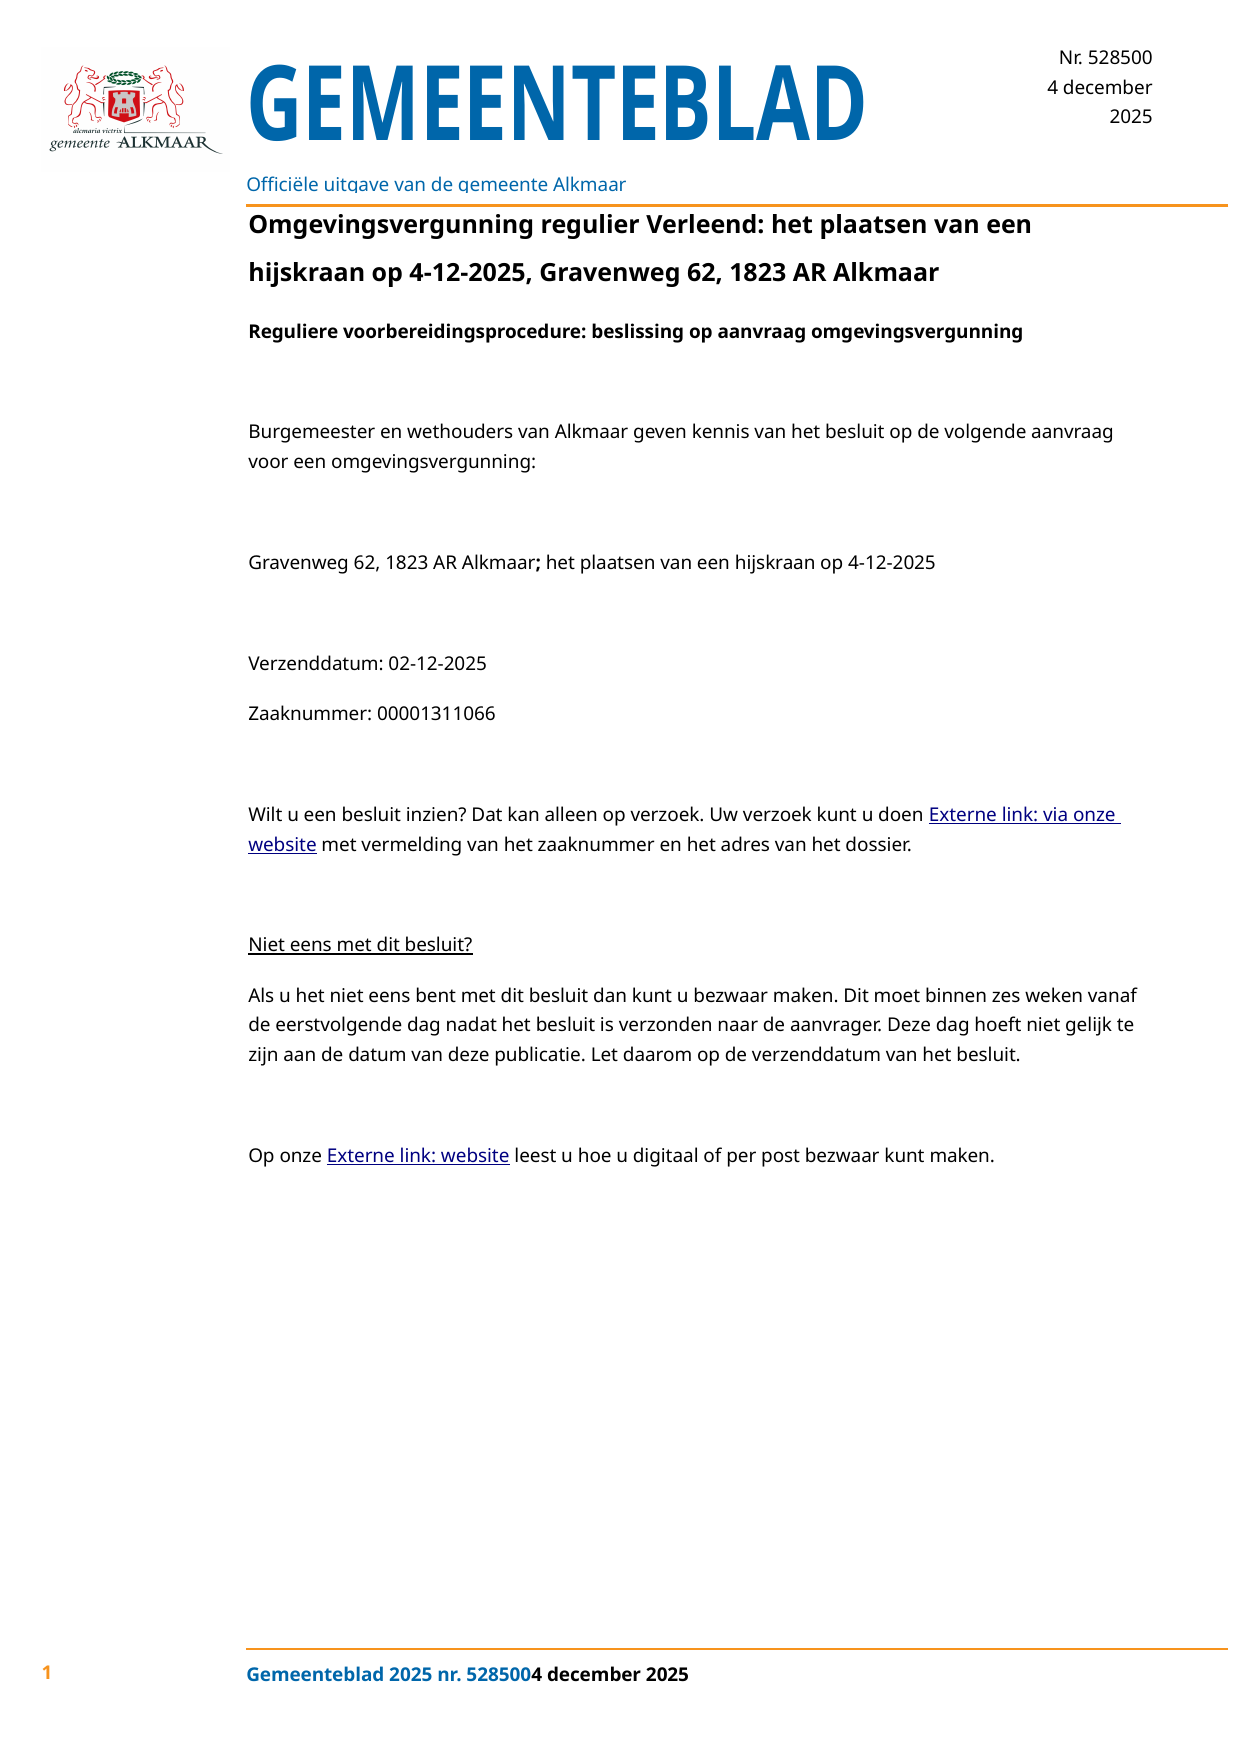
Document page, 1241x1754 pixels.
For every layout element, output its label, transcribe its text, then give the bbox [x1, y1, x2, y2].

picture [41, 47, 231, 172]
text Omgevingsvergunning regulier Verleend: het plaatsen van een hijskraan op 4-12-2025, Gravenweg 62, 1823 AR Alkmaar [248, 207, 1152, 288]
text Reguliere voorbereidingsprocedure: beslissing op aanvraag omgevingsvergunning [248, 318, 1152, 344]
text Als u het niet eens bent met dit besluit dan kunt u bezwaar maken. Dit moet binnen zes weken vanaf de eerstvolgende dag nadat het besluit is verzonden naar de aanvrager. Deze dag hoeft niet gelijk te zijn aan de datum van deze publicatie. Let daarom op de verzenddatum van het besluit. [248, 982, 1152, 1067]
text Niet eens met dit besluit? [248, 932, 1152, 957]
text Burgemeester en wethouders van Alkmaar geven kennis van het besluit op de volgende aanvraag voor een omgevingsvergunning: [248, 419, 1152, 474]
text Zaaknummer: 00001311066 [248, 700, 1152, 726]
text Verzenddatum: 02-12-2025 [248, 650, 1152, 676]
text Wilt u een besluit inzien? Dat kan alleen op verzoek. Uw verzoek kunt u doen Externe link: via onze website met vermelding van het zaaknummer en het adres van het dossier. [248, 801, 1152, 857]
text Gravenweg 62, 1823 AR Alkmaar; het plaatsen van een hijskraan op 4-12-2025 [248, 549, 1152, 575]
text Op onze Externe link: website leest u hoe u digitaal of per post bezwaar kunt maken. [248, 1142, 1152, 1168]
